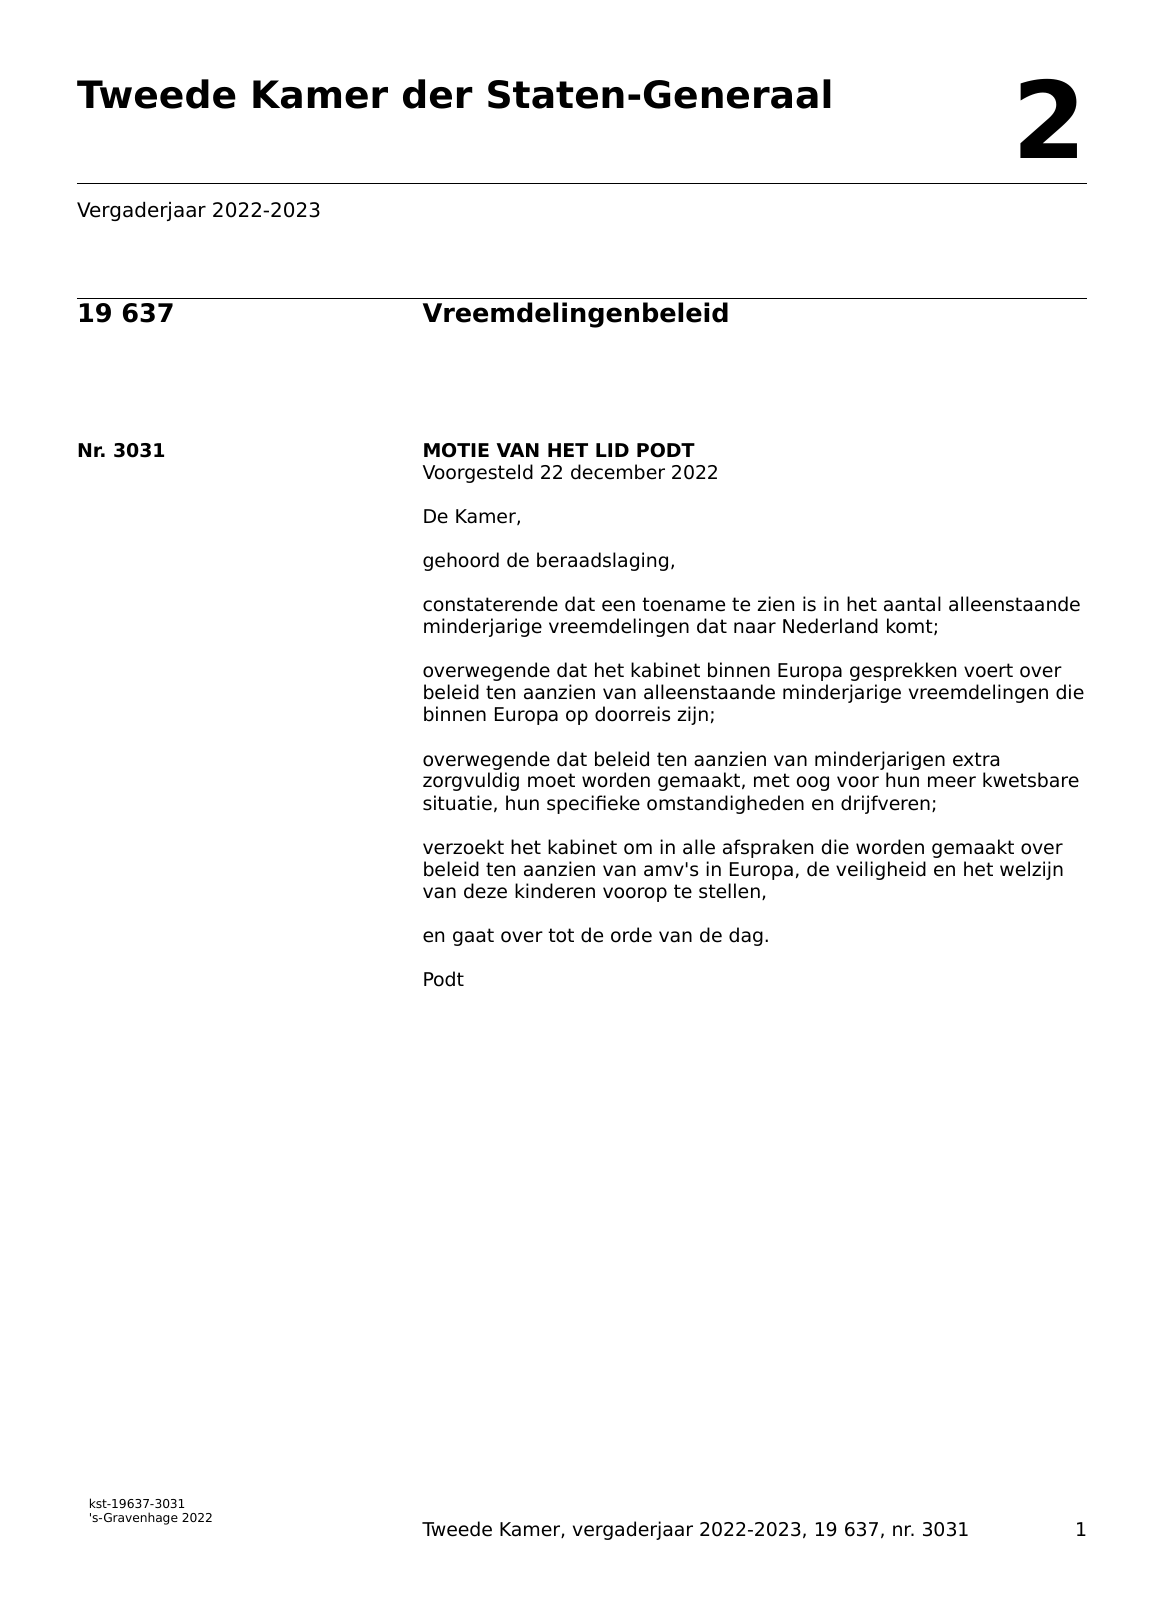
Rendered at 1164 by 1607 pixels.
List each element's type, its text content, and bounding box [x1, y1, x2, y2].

table_cell Vergaderjaar 2022-2023 [77, 184, 1087, 298]
text Voorgesteld 22 december 2022 [422, 462, 1087, 484]
table_header Tweede Kamer der Staten-Generaal [77, 59, 886, 183]
table_header 2 [886, 59, 1087, 183]
text 's-Gravenhage 2022 [88, 1511, 323, 1525]
subtitle Nr. 3031 MOTIE VAN HET LID PODT [77, 440, 1087, 462]
text overwegende dat beleid ten aanzien van minderjarigen extra zorgvuldig moet worden gemaakt, met oog voor hun meer kwetsbare situatie, hun specifieke omstandigheden en drijfveren; [422, 748, 1087, 814]
text verzoekt het kabinet om in alle afspraken die worden gemaakt over beleid ten aanzien van amv's in Europa, de veiligheid en het welzijn van deze kinderen voorop te stellen, [422, 837, 1087, 902]
text constaterende dat een toename te zien is in het aantal alleenstaande minderjarige vreemdelingen dat naar Nederland komt; [422, 594, 1087, 638]
text gehoord de beraadslaging, [422, 550, 1087, 572]
text Podt [422, 969, 1087, 991]
text kst-19637-3031 [88, 1497, 323, 1511]
text en gaat over tot de orde van de dag. [422, 925, 1087, 947]
text overwegende dat het kabinet binnen Europa gesprekken voert over beleid ten aanzien van alleenstaande minderjarige vreemdelingen die binnen Europa op doorreis zijn; [422, 660, 1087, 726]
subtitle 19 637 Vreemdelingenbeleid [77, 299, 1087, 329]
text De Kamer, [422, 506, 1087, 528]
